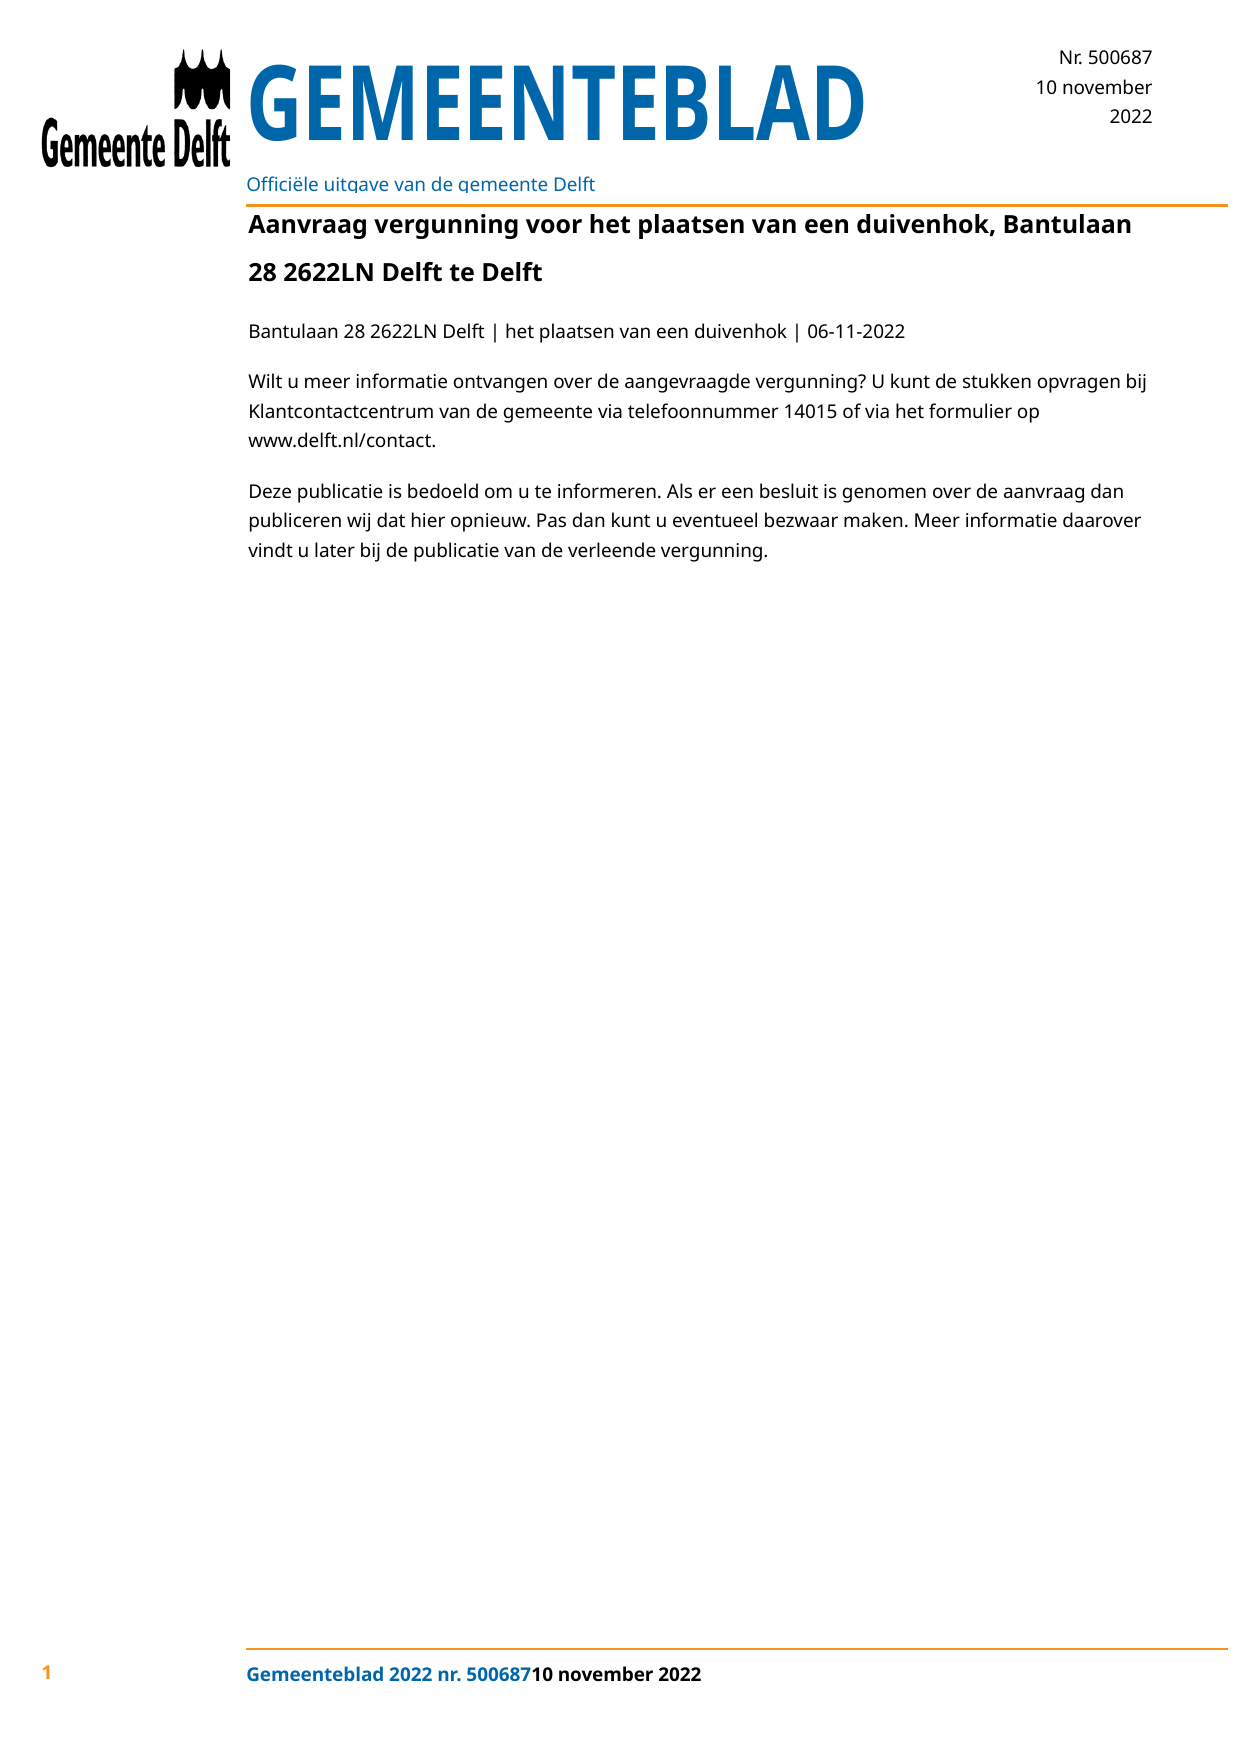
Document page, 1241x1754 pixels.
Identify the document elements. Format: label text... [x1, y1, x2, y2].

text Wilt u meer informatie ontvangen over de aangevraagde vergunning? U kunt de stukken opvragen bij Klantcontactcentrum van de gemeente via telefoonnummer 14015 of via het formulier op www.delft.nl/contact. [248, 368, 1152, 453]
text Aanvraag vergunning voor het plaatsen van een duivenhok, Bantulaan 28 2622LN Delft te Delft [248, 207, 1152, 288]
picture [41, 47, 231, 172]
text Bantulaan 28 2622LN Delft | het plaatsen van een duivenhok | 06-11-2022 [248, 318, 1152, 344]
text Deze publicatie is bedoeld om u te informeren. Als er een besluit is genomen over de aanvraag dan publiceren wij dat hier opnieuw. Pas dan kunt u eventueel bezwaar maken. Meer informatie daarover vindt u later bij de publicatie van de verleende vergunning. [248, 478, 1152, 563]
